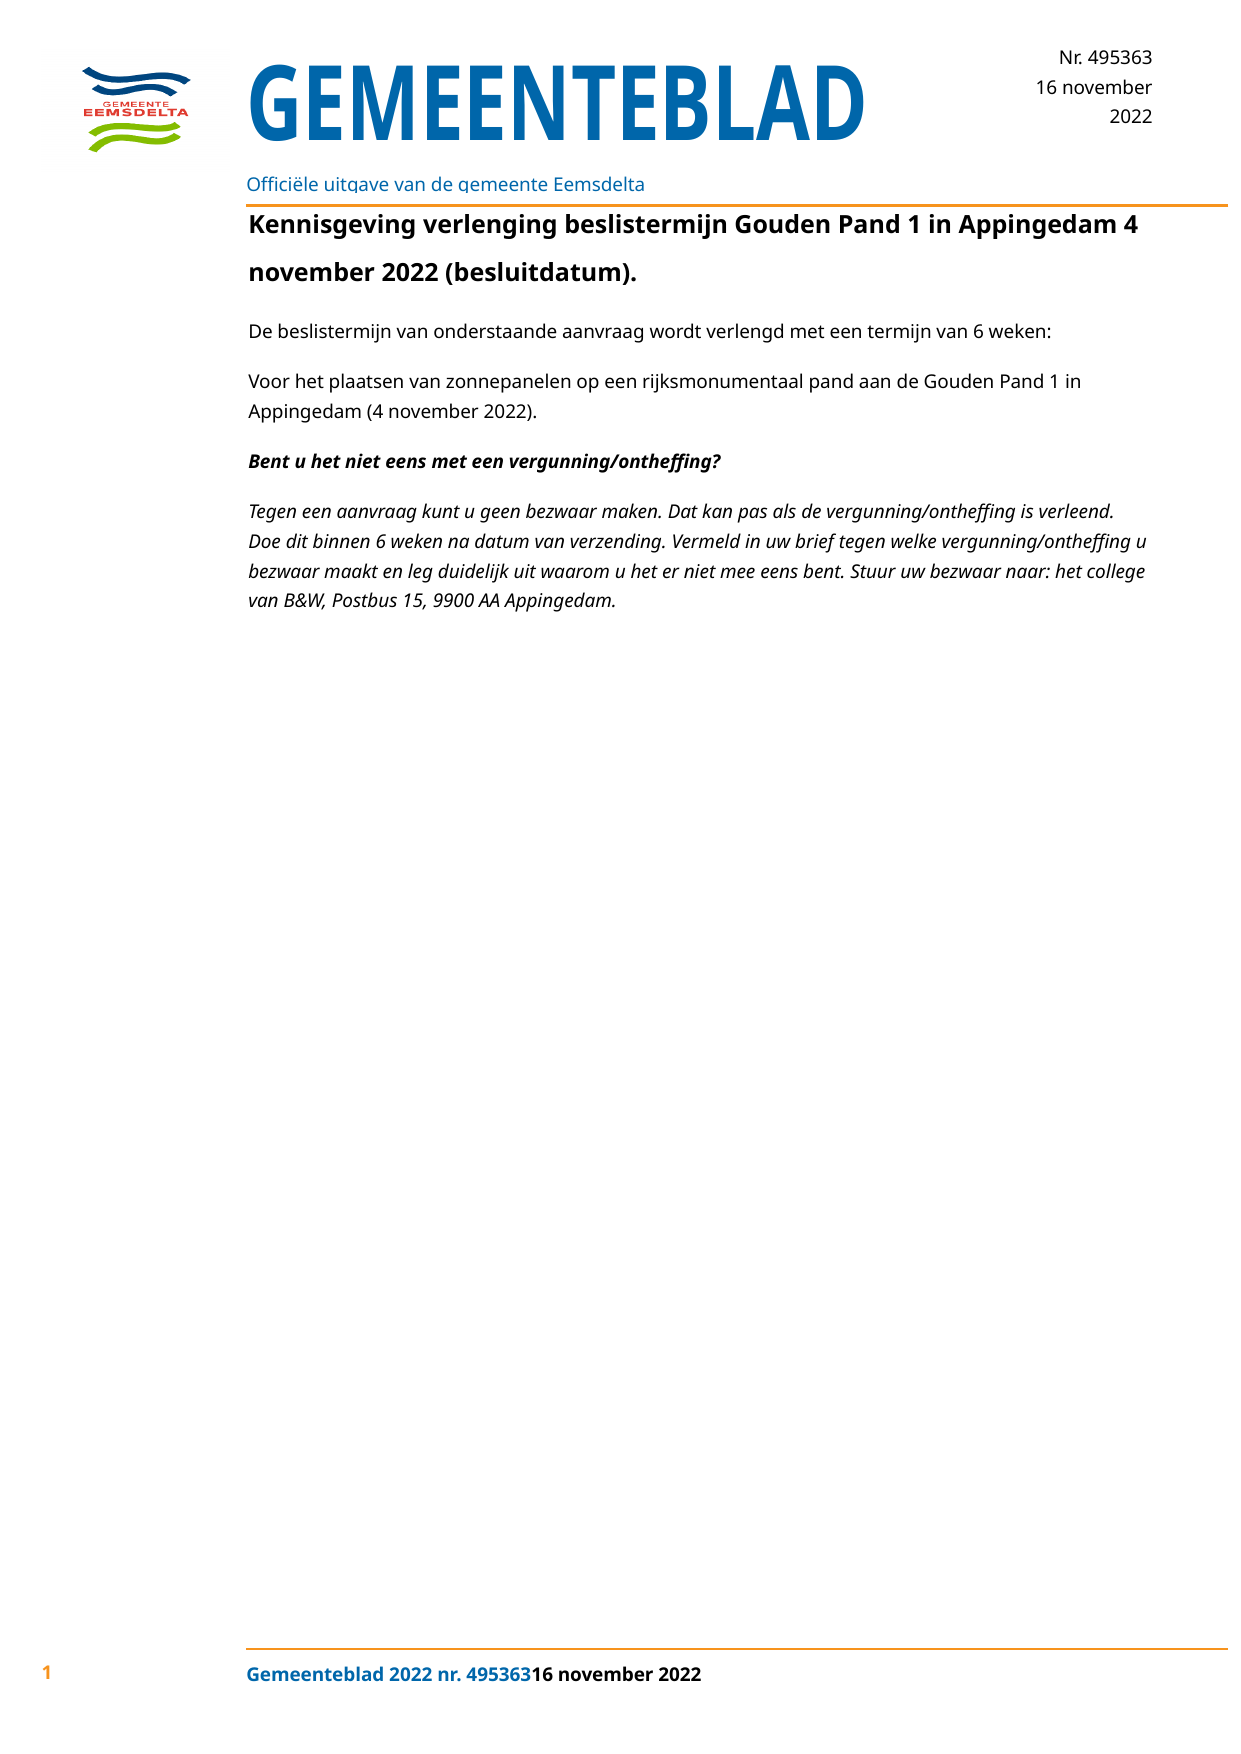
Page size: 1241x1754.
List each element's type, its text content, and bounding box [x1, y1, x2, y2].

text Kennisgeving verlenging beslistermijn Gouden Pand 1 in Appingedam 4 november 2022 (besluitdatum). [248, 207, 1152, 288]
picture [41, 47, 231, 172]
text De beslistermijn van onderstaande aanvraag wordt verlengd met een termijn van 6 weken: [248, 318, 1152, 344]
text Voor het plaatsen van zonnepanelen op een rijksmonumentaal pand aan de Gouden Pand 1 in Appingedam (4 november 2022). [248, 368, 1152, 424]
text Tegen een aanvraag kunt u geen bezwaar maken. Dat kan pas als de vergunning/ontheffing is verleend. Doe dit binnen 6 weken na datum van verzending. Vermeld in uw brief tegen welke vergunning/ontheffing u bezwaar maakt en leg duidelijk uit waarom u het er niet mee eens bent. Stuur uw bezwaar naar: het college van B&W, Postbus 15, 9900 AA Appingedam. [248, 499, 1152, 613]
text Bent u het niet eens met een vergunning/ontheffing? [248, 448, 1152, 474]
